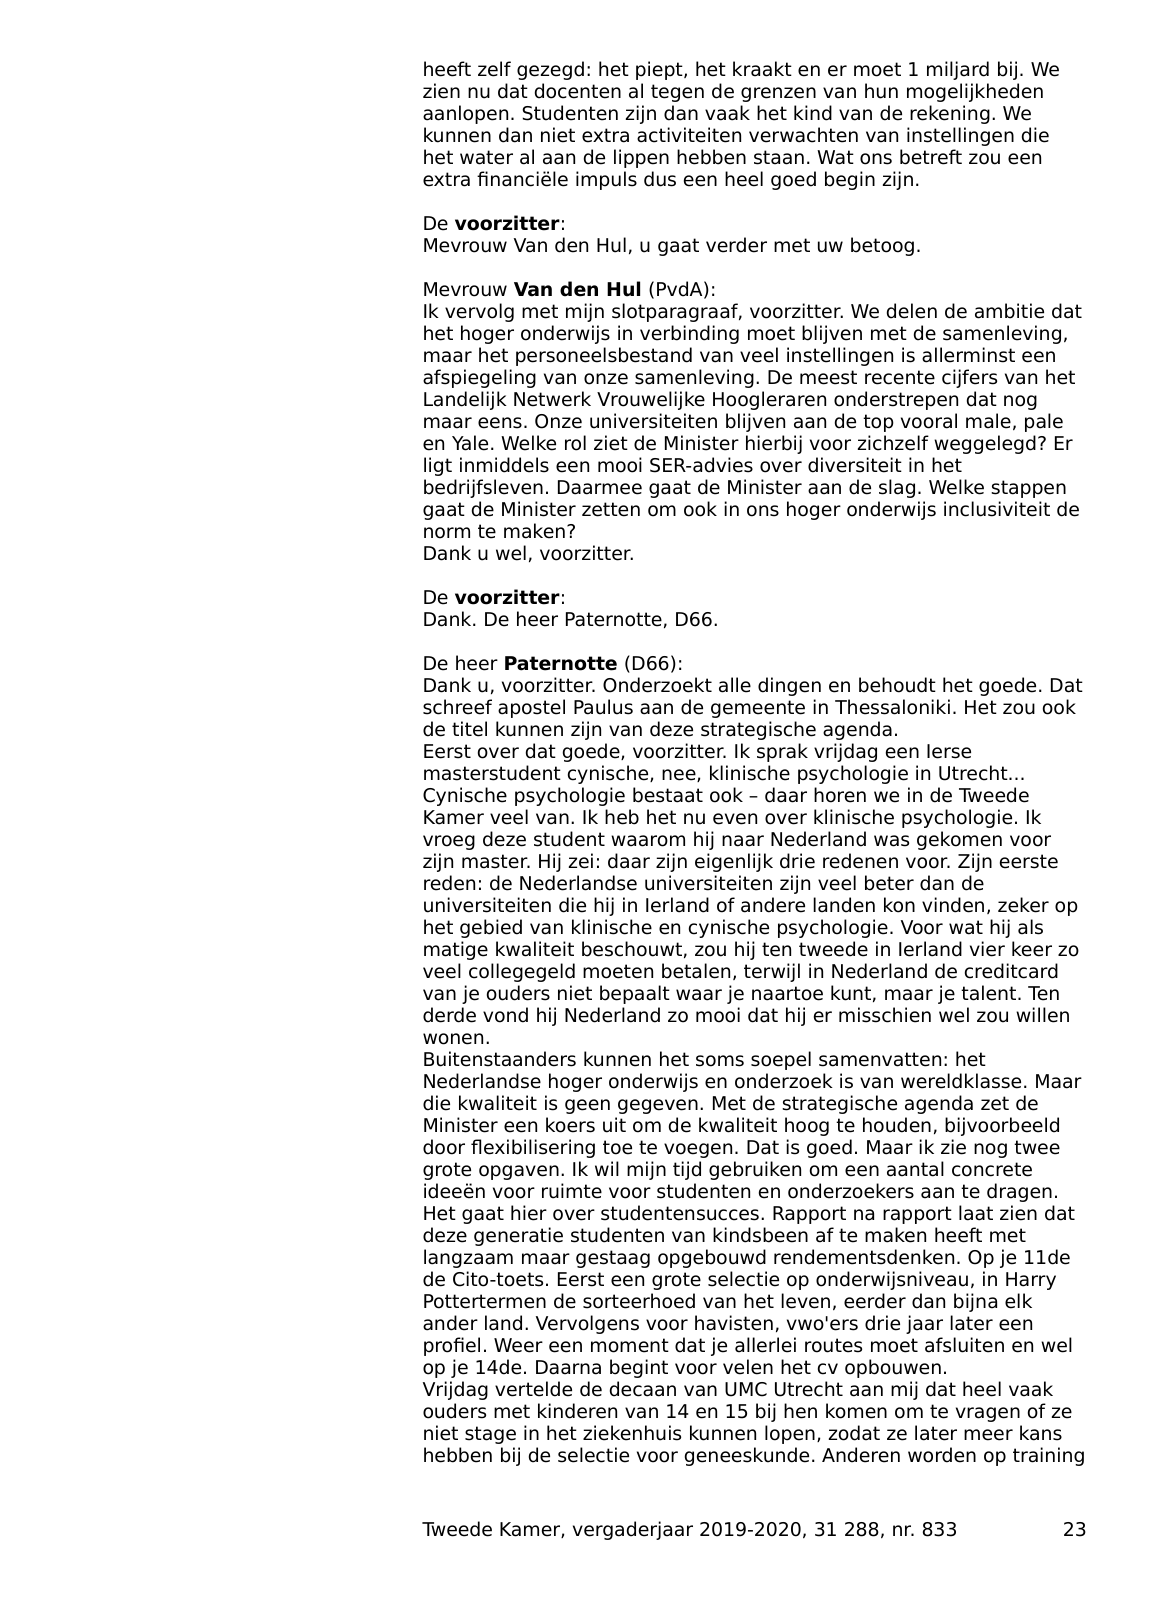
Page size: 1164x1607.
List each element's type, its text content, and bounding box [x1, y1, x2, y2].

text Ik vervolg met mijn slotparagraaf, voorzitter. We delen de ambitie dat het hoger onderwijs in verbinding moet blijven met de samenleving, maar het personeelsbestand van veel instellingen is allerminst een afspiegeling van onze samenleving. De meest recente cijfers van het Landelijk Netwerk Vrouwelijke Hoogleraren onderstrepen dat nog maar eens. Onze universiteiten blijven aan de top vooral male, pale en Yale. Welke rol ziet de Minister hierbij voor zichzelf weggelegd? Er ligt inmiddels een mooi SER-advies over diversiteit in het bedrijfsleven. Daarmee gaat de Minister aan de slag. Welke stappen gaat de Minister zetten om ook in ons hoger onderwijs inclusiviteit de norm te maken? [422, 301, 1087, 543]
text Buitenstaanders kunnen het soms soepel samenvatten: het Nederlandse hoger onderwijs en onderzoek is van wereldklasse. Maar die kwaliteit is geen gegeven. Met de strategische agenda zet de Minister een koers uit om de kwaliteit hoog te houden, bijvoorbeeld door flexibilisering toe te voegen. Dat is goed. Maar ik zie nog twee grote opgaven. Ik wil mijn tijd gebruiken om een aantal concrete ideeën voor ruimte voor studenten en onderzoekers aan te dragen. Het gaat hier over studentensucces. Rapport na rapport laat zien dat deze generatie studenten van kindsbeen af te maken heeft met langzaam maar gestaag opgebouwd rendementsdenken. Op je 11de de Cito-toets. Eerst een grote selectie op onderwijsniveau, in Harry Pottertermen de sorteerhoed van het leven, eerder dan bijna elk ander land. Vervolgens voor havisten, vwo'ers drie jaar later een profiel. Weer een moment dat je allerlei routes moet afsluiten en wel op je 14de. Daarna begint voor velen het cv opbouwen. [422, 1049, 1087, 1379]
text Dank u wel, voorzitter. [422, 543, 1087, 565]
text heeft zelf gezegd: het piept, het kraakt en er moet 1 miljard bij. We zien nu dat docenten al tegen de grenzen van hun mogelijkheden aanlopen. Studenten zijn dan vaak het kind van de rekening. We kunnen dan niet extra activiteiten verwachten van instellingen die het water al aan de lippen hebben staan. Wat ons betreft zou een extra financiële impuls dus een heel goed begin zijn. [422, 59, 1087, 191]
text Dank. De heer Paternotte, D66. [422, 609, 1087, 631]
text Vrijdag vertelde de decaan van UMC Utrecht aan mij dat heel vaak ouders met kinderen van 14 en 15 bij hen komen om te vragen of ze niet stage in het ziekenhuis kunnen lopen, zodat ze later meer kans hebben bij de selectie voor geneeskunde. Anderen worden op training [422, 1379, 1087, 1467]
text Mevrouw Van den Hul (PvdA): [422, 279, 1087, 301]
text De heer Paternotte (D66): [422, 653, 1087, 675]
text Dank u, voorzitter. Onderzoekt alle dingen en behoudt het goede. Dat schreef apostel Paulus aan de gemeente in Thessaloniki. Het zou ook de titel kunnen zijn van deze strategische agenda. [422, 675, 1087, 741]
text Eerst over dat goede, voorzitter. Ik sprak vrijdag een Ierse masterstudent cynische, nee, klinische psychologie in Utrecht... Cynische psychologie bestaat ook – daar horen we in de Tweede Kamer veel van. Ik heb het nu even over klinische psychologie. Ik vroeg deze student waarom hij naar Nederland was gekomen voor zijn master. Hij zei: daar zijn eigenlijk drie redenen voor. Zijn eerste reden: de Nederlandse universiteiten zijn veel beter dan de universiteiten die hij in Ierland of andere landen kon vinden, zeker op het gebied van klinische en cynische psychologie. Voor wat hij als matige kwaliteit beschouwt, zou hij ten tweede in Ierland vier keer zo veel collegegeld moeten betalen, terwijl in Nederland de creditcard van je ouders niet bepaalt waar je naartoe kunt, maar je talent. Ten derde vond hij Nederland zo mooi dat hij er misschien wel zou willen wonen. [422, 741, 1087, 1049]
text De voorzitter: [422, 587, 1087, 609]
text Mevrouw Van den Hul, u gaat verder met uw betoog. [422, 235, 1087, 257]
text De voorzitter: [422, 213, 1087, 235]
